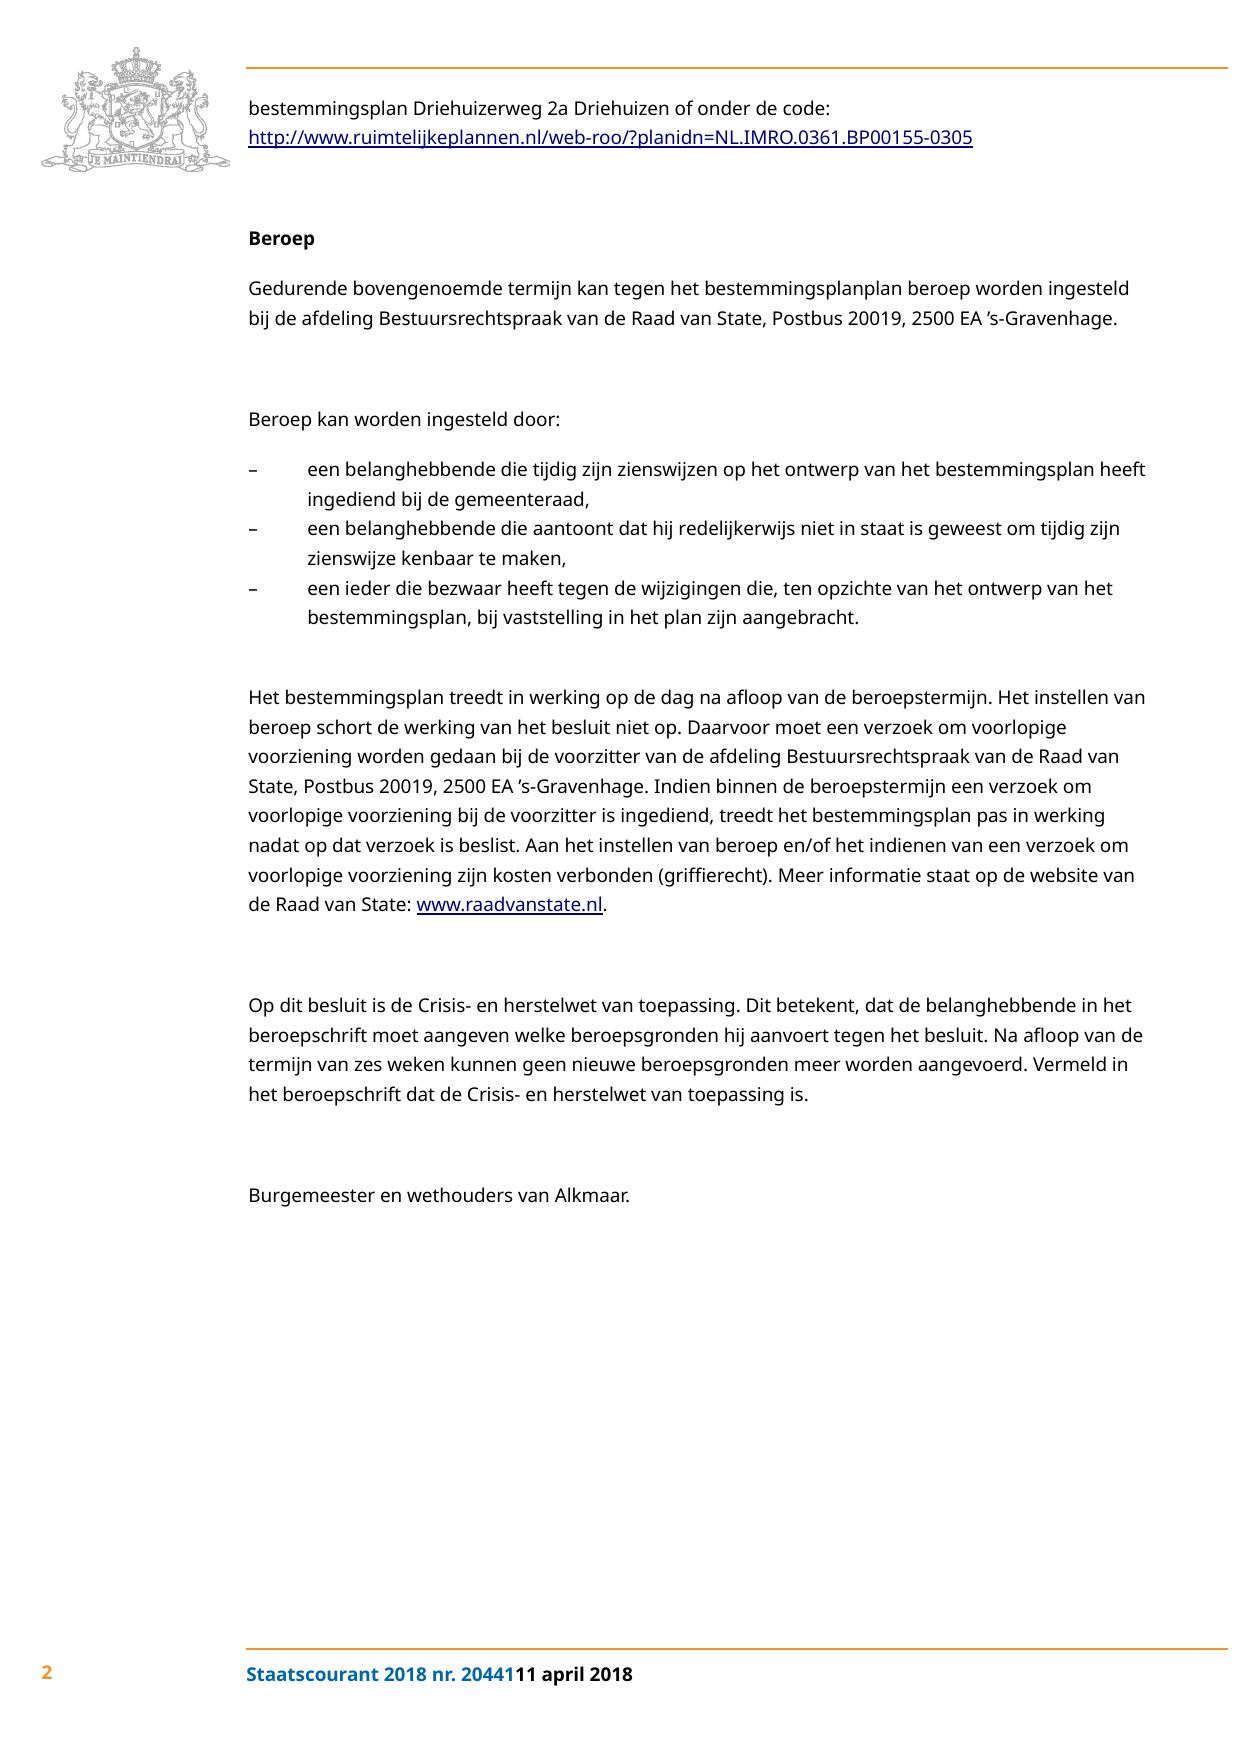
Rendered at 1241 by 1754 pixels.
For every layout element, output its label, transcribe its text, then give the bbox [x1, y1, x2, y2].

text Burgemeester en wethouders van Alkmaar. [248, 1182, 1152, 1208]
text Gedurende bovengenoemde termijn kan tegen het bestemmingsplanplan beroep worden ingesteld bij de afdeling Bestuursrechtspraak van de Raad van State, Postbus 20019, 2500 EA ’s-Gravenhage. [248, 276, 1152, 331]
picture [41, 47, 231, 172]
text Op dit besluit is de Crisis- en herstelwet van toepassing. Dit betekent, dat de belanghebbende in het beroepschrift moet aangeven welke beroepsgronden hij aanvoert tegen het besluit. Na afloop van de termijn van zes weken kunnen geen nieuwe beroepsgronden meer worden aangevoerd. Vermeld in het beroepschrift dat de Crisis- en herstelwet van toepassing is. [248, 992, 1152, 1107]
text Beroep kan worden ingesteld door: [248, 406, 1152, 432]
list een belanghebbende die tijdig zijn zienswijzen op het ontwerp van het bestemmingsplan heeft ingediend bij de gemeenteraad, [248, 456, 1152, 512]
text Het bestemmingsplan treedt in werking op de dag na afloop van de beroepstermijn. Het instellen van beroep schort de werking van het besluit niet op. Daarvoor moet een verzoek om voorlopige voorziening worden gedaan bij de voorzitter van de afdeling Bestuursrechtspraak van de Raad van State, Postbus 20019, 2500 EA ’s-Gravenhage. Indien binnen de beroepstermijn een verzoek om voorlopige voorziening bij de voorzitter is ingediend, treedt het bestemmingsplan pas in werking nadat op dat verzoek is beslist. Aan het instellen van beroep en/of het indienen van een verzoek om voorlopige voorziening zijn kosten verbonden (griffierecht). Meer informatie staat op de website van de Raad van State: www.raadvanstate.nl. [248, 684, 1152, 917]
list een ieder die bezwaar heeft tegen de wijzigingen die, ten opzichte van het ontwerp van het bestemmingsplan, bij vaststelling in het plan zijn aangebracht. [248, 575, 1152, 630]
text Beroep [248, 225, 1152, 251]
text bestemmingsplan Driehuizerweg 2a Driehuizen of onder de code: http://www.ruimtelijkeplannen.nl/web-roo/?planidn=NL.IMRO.0361.BP00155-0305 [248, 95, 1152, 150]
list een belanghebbende die aantoont dat hij redelijkerwijs niet in staat is geweest om tijdig zijn zienswijze kenbaar te maken, [248, 516, 1152, 571]
